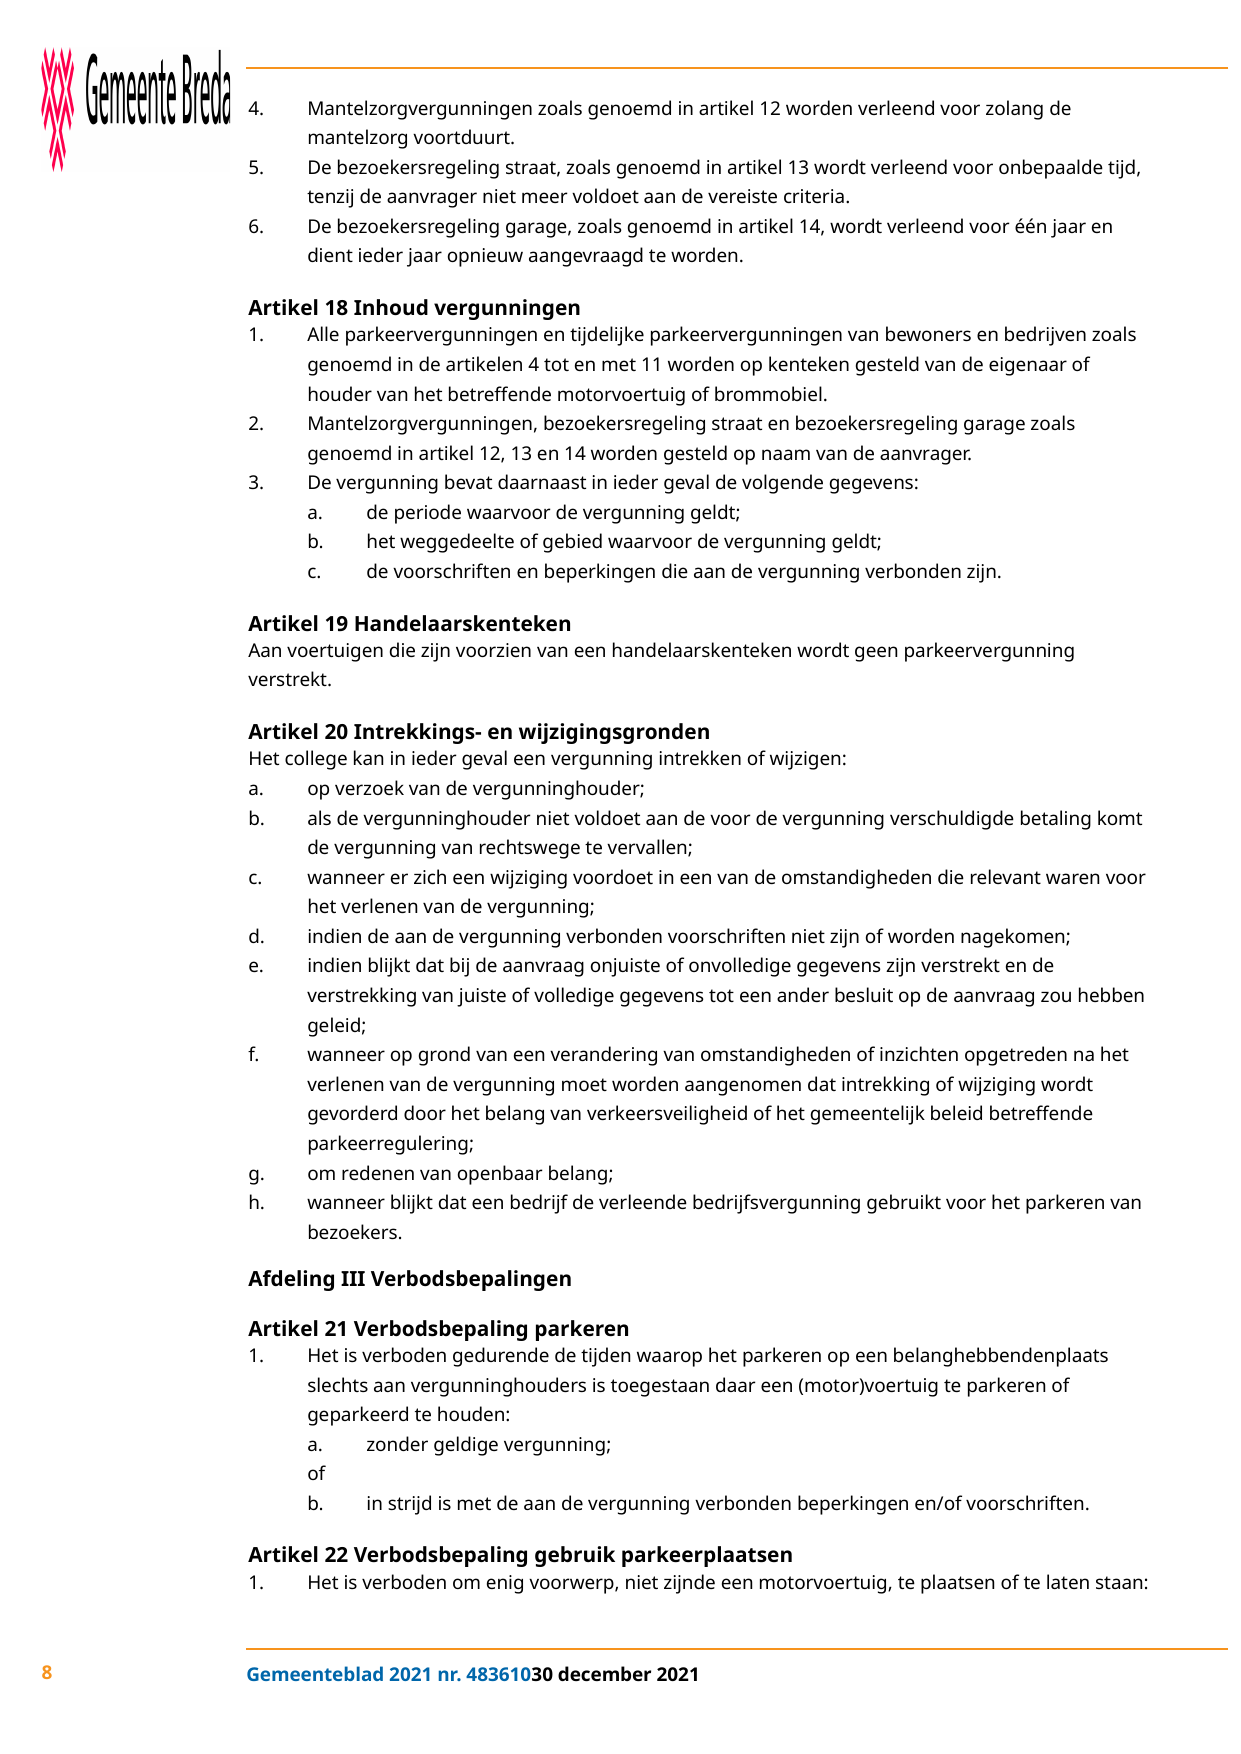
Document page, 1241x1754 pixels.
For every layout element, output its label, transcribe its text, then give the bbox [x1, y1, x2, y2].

list indien de aan de vergunning verbonden voorschriften niet zijn of worden nagekomen; [248, 923, 1152, 949]
list de voorschriften en beperkingen die aan de vergunning verbonden zijn. [307, 558, 1152, 584]
text Artikel 20 Intrekkings- en wijzigingsgronden [248, 717, 1152, 746]
list het weggedeelte of gebied waarvoor de vergunning geldt; [307, 529, 1152, 554]
list of [248, 1461, 1152, 1486]
list op verzoek van de vergunninghouder; [248, 775, 1152, 801]
list om redenen van openbaar belang; [248, 1160, 1152, 1185]
list Mantelzorgvergunningen zoals genoemd in artikel 12 worden verleend voor zolang de mantelzorg voortduurt. [248, 95, 1152, 150]
text Afdeling III Verbodsbepalingen [248, 1264, 1152, 1293]
text Artikel 19 Handelaarskenteken [248, 609, 1152, 637]
picture [41, 47, 231, 172]
list Het is verboden gedurende de tijden waarop het parkeren op een belanghebbendenplaats slechts aan vergunninghouders is toegestaan daar een (motor)voertuig te parkeren of geparkeerd te houden: [248, 1342, 1152, 1427]
list zonder geldige vergunning; [307, 1431, 1152, 1457]
list Mantelzorgvergunningen, bezoekersregeling straat en bezoekersregeling garage zoals genoemd in artikel 12, 13 en 14 worden gesteld op naam van de aanvrager. [248, 410, 1152, 466]
list Het is verboden om enig voorwerp, niet zijnde een motorvoertuig, te plaatsen of te laten staan: [248, 1569, 1152, 1595]
text Het college kan in ieder geval een vergunning intrekken of wijzigen: [248, 746, 1152, 771]
list als de vergunninghouder niet voldoet aan de voor de vergunning verschuldigde betaling komt de vergunning van rechtswege te vervallen; [248, 805, 1152, 860]
list wanneer op grond van een verandering van omstandigheden of inzichten opgetreden na het verlenen van de vergunning moet worden aangenomen dat intrekking of wijziging wordt gevorderd door het belang van verkeersveiligheid of het gemeentelijk beleid betreffende parkeerregulering; [248, 1041, 1152, 1156]
text Artikel 22 Verbodsbepaling gebruik parkeerplaatsen [248, 1541, 1152, 1569]
list Alle parkeervergunningen en tijdelijke parkeervergunningen van bewoners en bedrijven zoals genoemd in de artikelen 4 tot en met 11 worden op kenteken gesteld van de eigenaar of houder van het betreffende motorvoertuig of brommobiel. [248, 322, 1152, 406]
list De vergunning bevat daarnaast in ieder geval de volgende gegevens: [248, 469, 1152, 495]
text Artikel 21 Verbodsbepaling parkeren [248, 1314, 1152, 1342]
text Artikel 18 Inhoud vergunningen [248, 293, 1152, 322]
list de periode waarvoor de vergunning geldt; [307, 499, 1152, 525]
list wanneer er zich een wijziging voordoet in een van de omstandigheden die relevant waren voor het verlenen van de vergunning; [248, 864, 1152, 919]
list indien blijkt dat bij de aanvraag onjuiste of onvolledige gegevens zijn verstrekt en de verstrekking van juiste of volledige gegevens tot een ander besluit op de aanvraag zou hebben geleid; [248, 953, 1152, 1037]
text Aan voertuigen die zijn voorzien van een handelaarskenteken wordt geen parkeervergunning verstrekt. [248, 637, 1152, 692]
list in strijd is met de aan de vergunning verbonden beperkingen en/of voorschriften. [307, 1490, 1152, 1516]
list De bezoekersregeling straat, zoals genoemd in artikel 13 wordt verleend voor onbepaalde tijd, tenzij de aanvrager niet meer voldoet aan de vereiste criteria. [248, 154, 1152, 209]
list wanneer blijkt dat een bedrijf de verleende bedrijfsvergunning gebruikt voor het parkeren van bezoekers. [248, 1189, 1152, 1244]
list De bezoekersregeling garage, zoals genoemd in artikel 14, wordt verleend voor één jaar en dient ieder jaar opnieuw aangevraagd te worden. [248, 213, 1152, 268]
